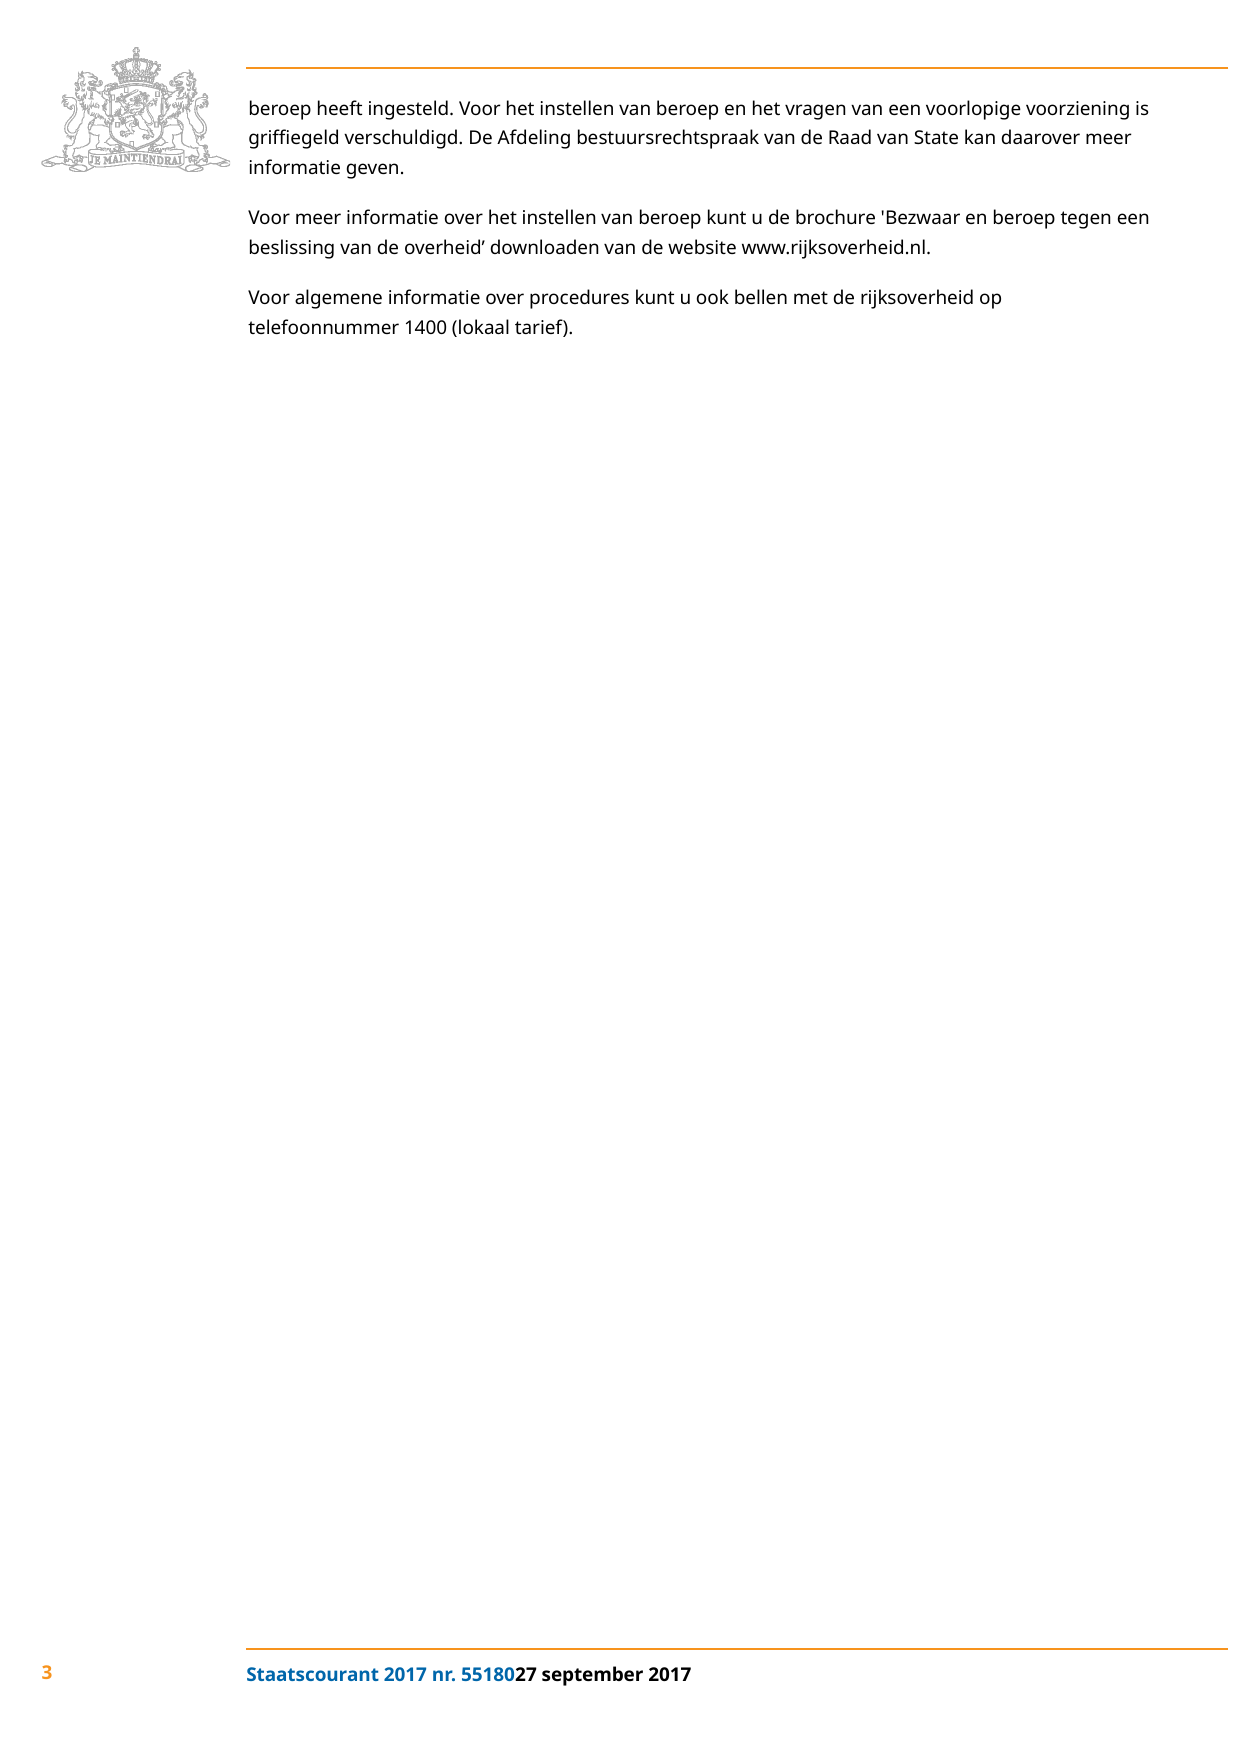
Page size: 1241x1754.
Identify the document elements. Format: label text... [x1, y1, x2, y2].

text Voor meer informatie over het instellen van beroep kunt u de brochure 'Bezwaar en beroep tegen een beslissing van de overheid’ downloaden van de website www.rijksoverheid.nl. [248, 204, 1152, 260]
picture [41, 47, 231, 172]
text beroep heeft ingesteld. Voor het instellen van beroep en het vragen van een voorlopige voorziening is griffiegeld verschuldigd. De Afdeling bestuursrechtspraak van de Raad van State kan daarover meer informatie geven. [248, 95, 1152, 180]
text Voor algemene informatie over procedures kunt u ook bellen met de rijksoverheid op telefoonnummer 1400 (lokaal tarief). [248, 284, 1152, 340]
